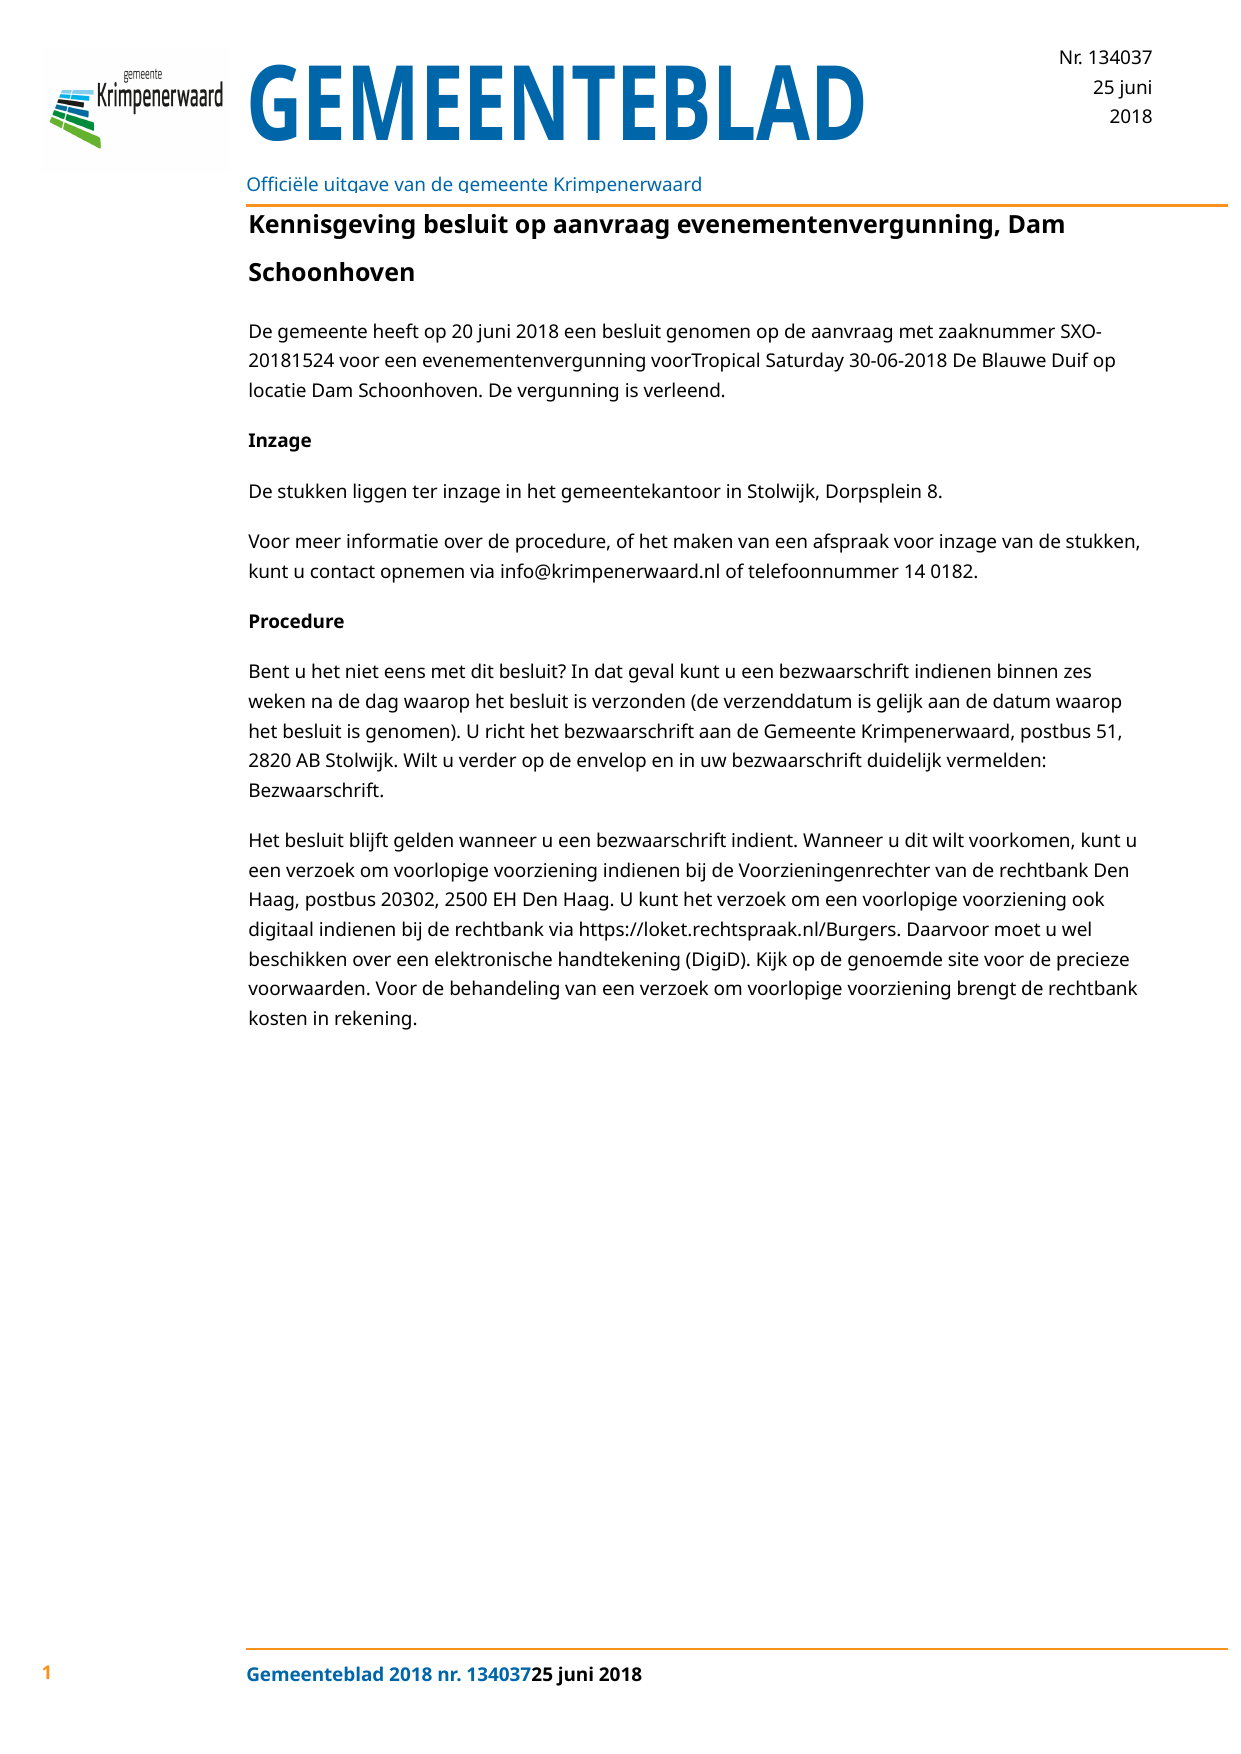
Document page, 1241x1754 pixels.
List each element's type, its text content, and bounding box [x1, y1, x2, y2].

text De gemeente heeft op 20 juni 2018 een besluit genomen op de aanvraag met zaaknummer SXO-20181524 voor een evenementenvergunning voorTropical Saturday 30-06-2018 De Blauwe Duif op locatie Dam Schoonhoven. De vergunning is verleend. [248, 318, 1152, 403]
picture [41, 47, 231, 172]
text Voor meer informatie over de procedure, of het maken van een afspraak voor inzage van de stukken, kunt u contact opnemen via info@krimpenerwaard.nl of telefoonnummer 14 0182. [248, 528, 1152, 584]
text Inzage [248, 427, 1152, 453]
text Kennisgeving besluit op aanvraag evenementenvergunning, Dam Schoonhoven [248, 207, 1152, 288]
text Procedure [248, 608, 1152, 634]
text De stukken liggen ter inzage in het gemeentekantoor in Stolwijk, Dorpsplein 8. [248, 478, 1152, 504]
text Bent u het niet eens met dit besluit? In dat geval kunt u een bezwaarschrift indienen binnen zes weken na de dag waarop het besluit is verzonden (de verzenddatum is gelijk aan de datum waarop het besluit is genomen). U richt het bezwaarschrift aan de Gemeente Krimpenerwaard, postbus 51, 2820 AB Stolwijk. Wilt u verder op de envelop en in uw bezwaarschrift duidelijk vermelden: Bezwaarschrift. [248, 659, 1152, 803]
text Het besluit blijft gelden wanneer u een bezwaarschrift indient. Wanneer u dit wilt voorkomen, kunt u een verzoek om voorlopige voorziening indienen bij de Voorzieningenrechter van de rechtbank Den Haag, postbus 20302, 2500 EH Den Haag. U kunt het verzoek om een voorlopige voorziening ook digitaal indienen bij de rechtbank via https://loket.rechtspraak.nl/Burgers. Daarvoor moet u wel beschikken over een elektronische handtekening (DigiD). Kijk op de genoemde site voor de precieze voorwaarden. Voor de behandeling van een verzoek om voorlopige voorziening brengt de rechtbank kosten in rekening. [248, 827, 1152, 1031]
